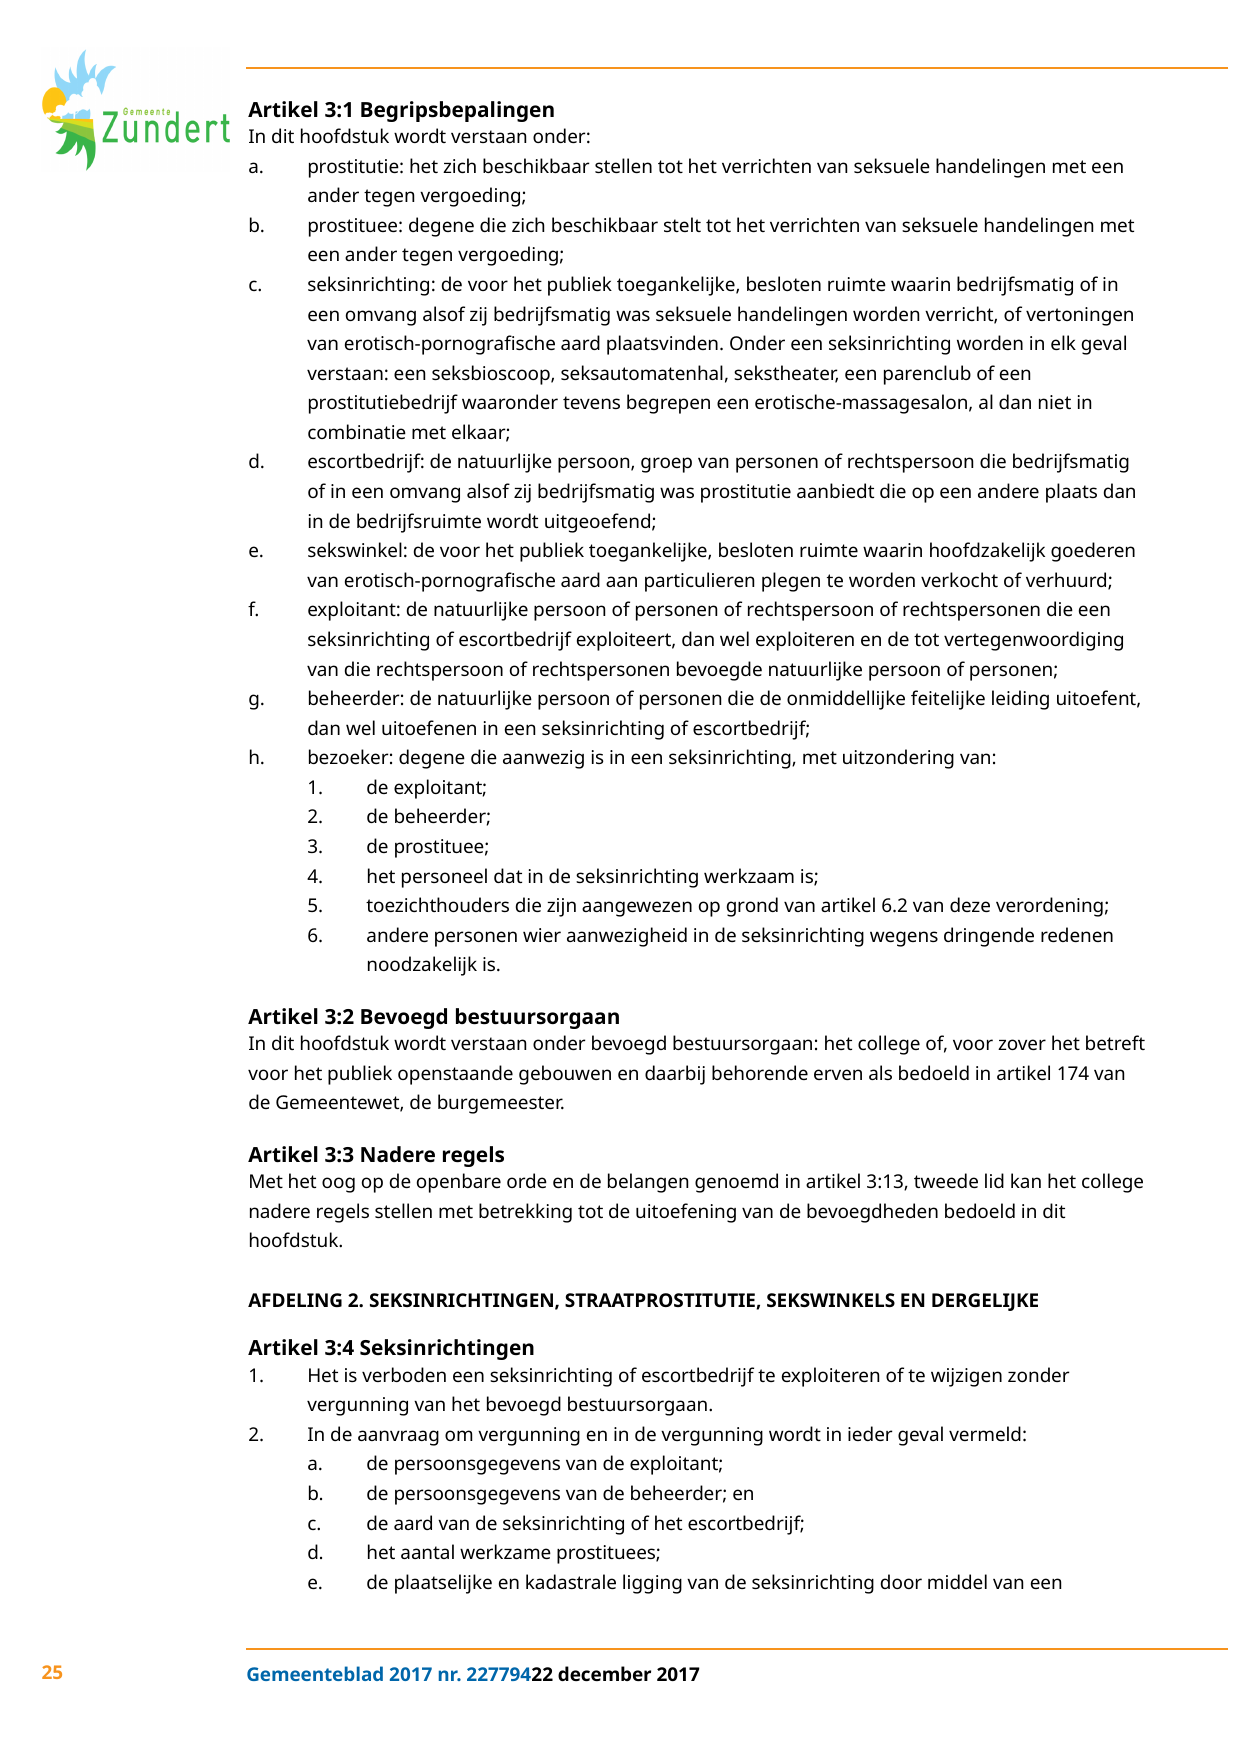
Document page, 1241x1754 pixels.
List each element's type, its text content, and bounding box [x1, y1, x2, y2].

text Artikel 3:1 Begripsbepalingen [248, 95, 1152, 123]
list het personeel dat in de seksinrichting werkzaam is; [307, 863, 1152, 888]
list prostitutie: het zich beschikbaar stellen tot het verrichten van seksuele handelingen met een ander tegen vergoeding; [248, 153, 1152, 208]
list exploitant: de natuurlijke persoon of personen of rechtspersoon of rechtspersonen die een seksinrichting of escortbedrijf exploiteert, dan wel exploiteren en de tot vertegenwoordiging van die rechtspersoon of rechtspersonen bevoegde natuurlijke persoon of personen; [248, 597, 1152, 681]
list de plaatselijke en kadastrale ligging van de seksinrichting door middel van een [307, 1569, 1152, 1594]
list de beheerder; [307, 804, 1152, 829]
text Artikel 3:3 Nadere regels [248, 1140, 1152, 1168]
list In de aanvraag om vergunning en in de vergunning wordt in ieder geval vermeld: [248, 1421, 1152, 1447]
list sekswinkel: de voor het publiek toegankelijke, besloten ruimte waarin hoofdzakelijk goederen van erotisch-pornografische aard aan particulieren plegen te worden verkocht of verhuurd; [248, 537, 1152, 593]
text In dit hoofdstuk wordt verstaan onder bevoegd bestuursorgaan: het college of, voor zover het betreft voor het publiek openstaande gebouwen en daarbij behorende erven als bedoeld in artikel 174 van de Gemeentewet, de burgemeester. [248, 1030, 1152, 1115]
list andere personen wier aanwezigheid in de seksinrichting wegens dringende redenen noodzakelijk is. [307, 922, 1152, 977]
picture [41, 47, 231, 172]
text Artikel 3:4 Seksinrichtingen [248, 1333, 1152, 1362]
list het aantal werkzame prostituees; [307, 1539, 1152, 1565]
list de persoonsgegevens van de exploitant; [307, 1451, 1152, 1476]
list beheerder: de natuurlijke persoon of personen die de onmiddellijke feitelijke leiding uitoefent, dan wel uitoefenen in een seksinrichting of escortbedrijf; [248, 685, 1152, 741]
list seksinrichting: de voor het publiek toegankelijke, besloten ruimte waarin bedrijfsmatig of in een omvang alsof zij bedrijfsmatig was seksuele handelingen worden verricht, of vertoningen van erotisch-pornografische aard plaatsvinden. Onder een seksinrichting worden in elk geval verstaan: een seksbioscoop, seksautomatenhal, sekstheater, een parenclub of een prostitutiebedrijf waaronder tevens begrepen een erotische-massagesalon, al dan niet in combinatie met elkaar; [248, 271, 1152, 445]
text AFDELING 2. SEKSINRICHTINGEN, STRAATPROSTITUTIE, SEKSWINKELS EN DERGELIJKE [248, 1287, 1152, 1312]
list de aard van de seksinrichting of het escortbedrijf; [307, 1510, 1152, 1535]
text Met het oog op de openbare orde en de belangen genoemd in artikel 3:13, tweede lid kan het college nadere regels stellen met betrekking tot de uitoefening van de bevoegdheden bedoeld in dit hoofdstuk. [248, 1168, 1152, 1253]
list prostituee: degene die zich beschikbaar stelt tot het verrichten van seksuele handelingen met een ander tegen vergoeding; [248, 212, 1152, 267]
list toezichthouders die zijn aangewezen op grond van artikel 6.2 van deze verordening; [307, 892, 1152, 918]
text In dit hoofdstuk wordt verstaan onder: [248, 123, 1152, 149]
list de prostituee; [307, 833, 1152, 859]
list de exploitant; [307, 774, 1152, 800]
list Het is verboden een seksinrichting of escortbedrijf te exploiteren of te wijzigen zonder vergunning van het bevoegd bestuursorgaan. [248, 1362, 1152, 1417]
list bezoeker: degene die aanwezig is in een seksinrichting, met uitzondering van: [248, 744, 1152, 770]
list escortbedrijf: de natuurlijke persoon, groep van personen of rechtspersoon die bedrijfsmatig of in een omvang alsof zij bedrijfsmatig was prostitutie aanbiedt die op een andere plaats dan in de bedrijfsruimte wordt uitgeoefend; [248, 449, 1152, 533]
list de persoonsgegevens van de beheerder; en [307, 1480, 1152, 1506]
text Artikel 3:2 Bevoegd bestuursorgaan [248, 1002, 1152, 1030]
